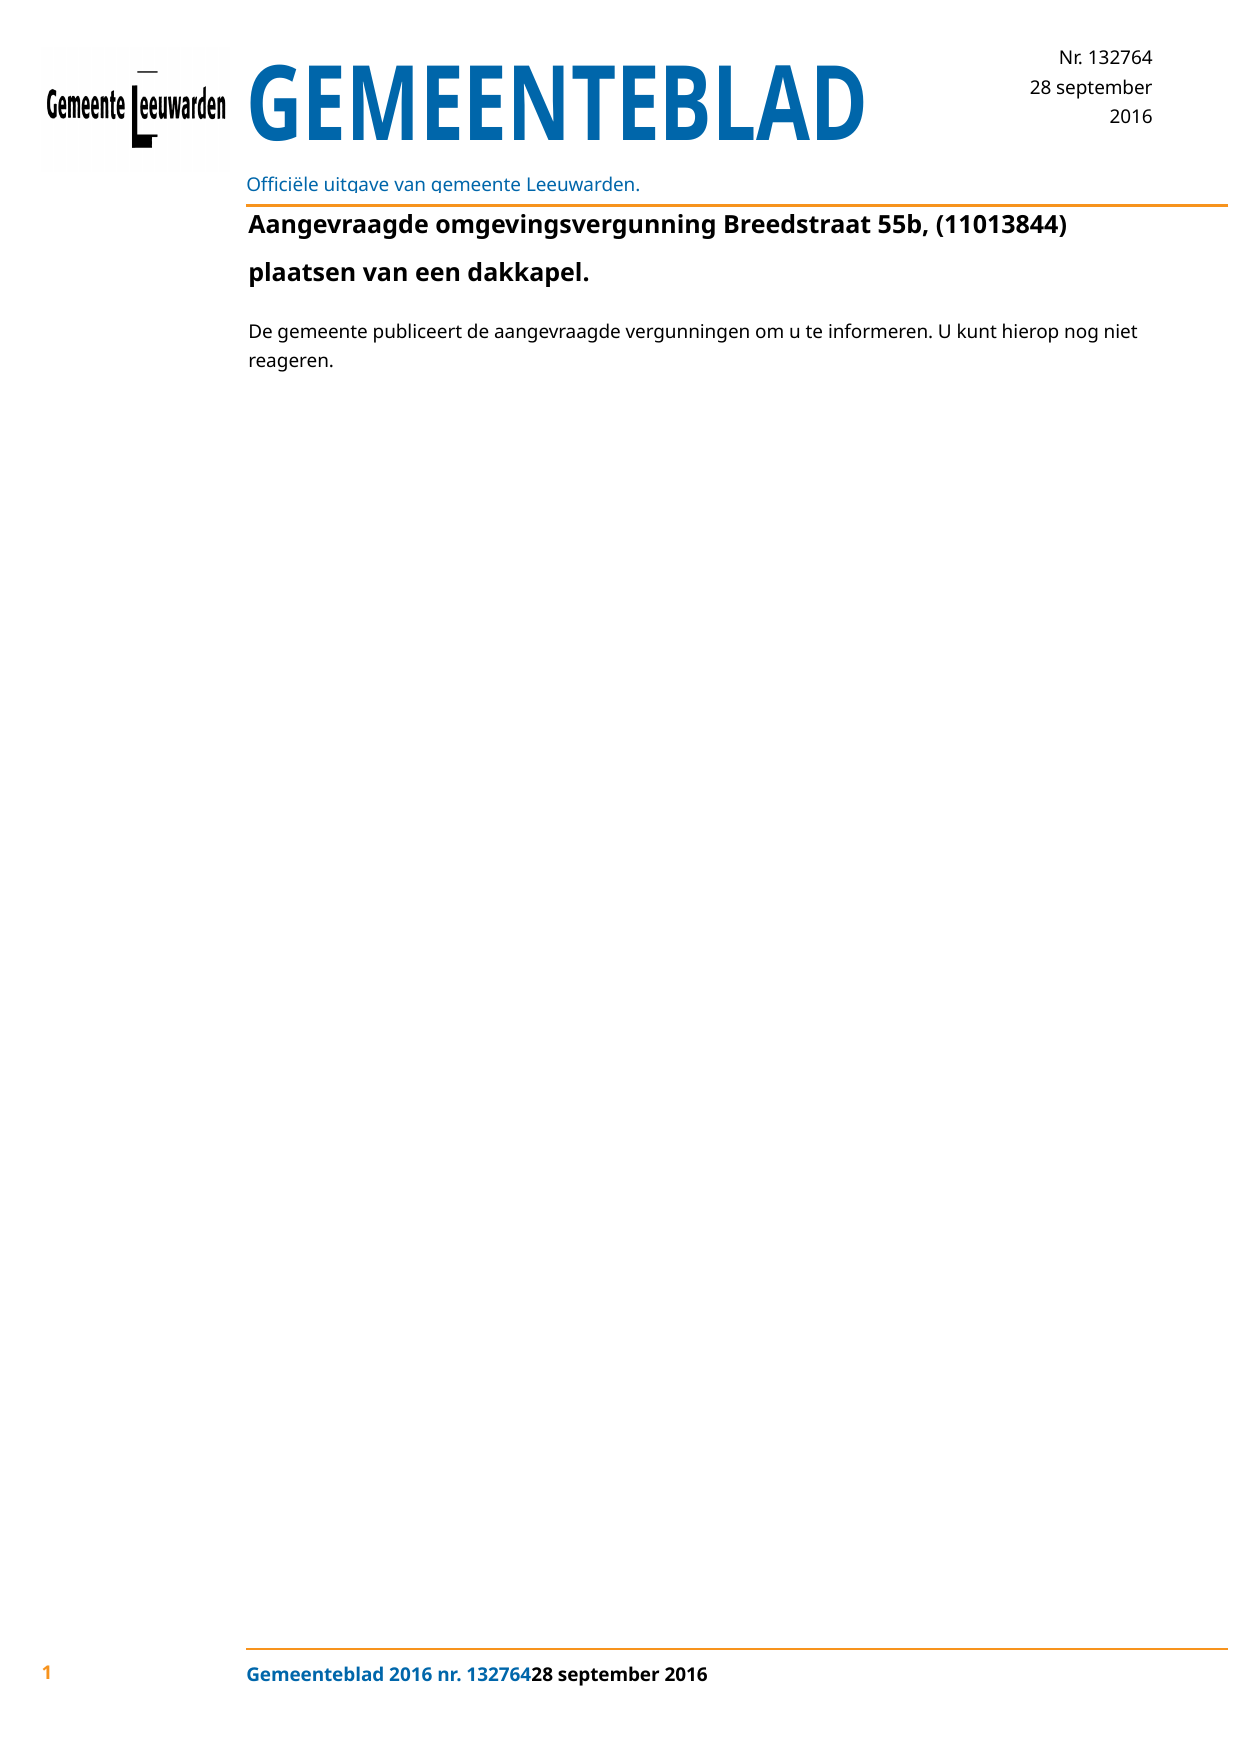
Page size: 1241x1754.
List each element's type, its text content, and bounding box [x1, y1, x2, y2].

picture [41, 47, 231, 172]
text De gemeente publiceert de aangevraagde vergunningen om u te informeren. U kunt hierop nog niet reageren. [248, 318, 1152, 373]
text Aangevraagde omgevingsvergunning Breedstraat 55b, (11013844) plaatsen van een dakkapel. [248, 207, 1152, 288]
